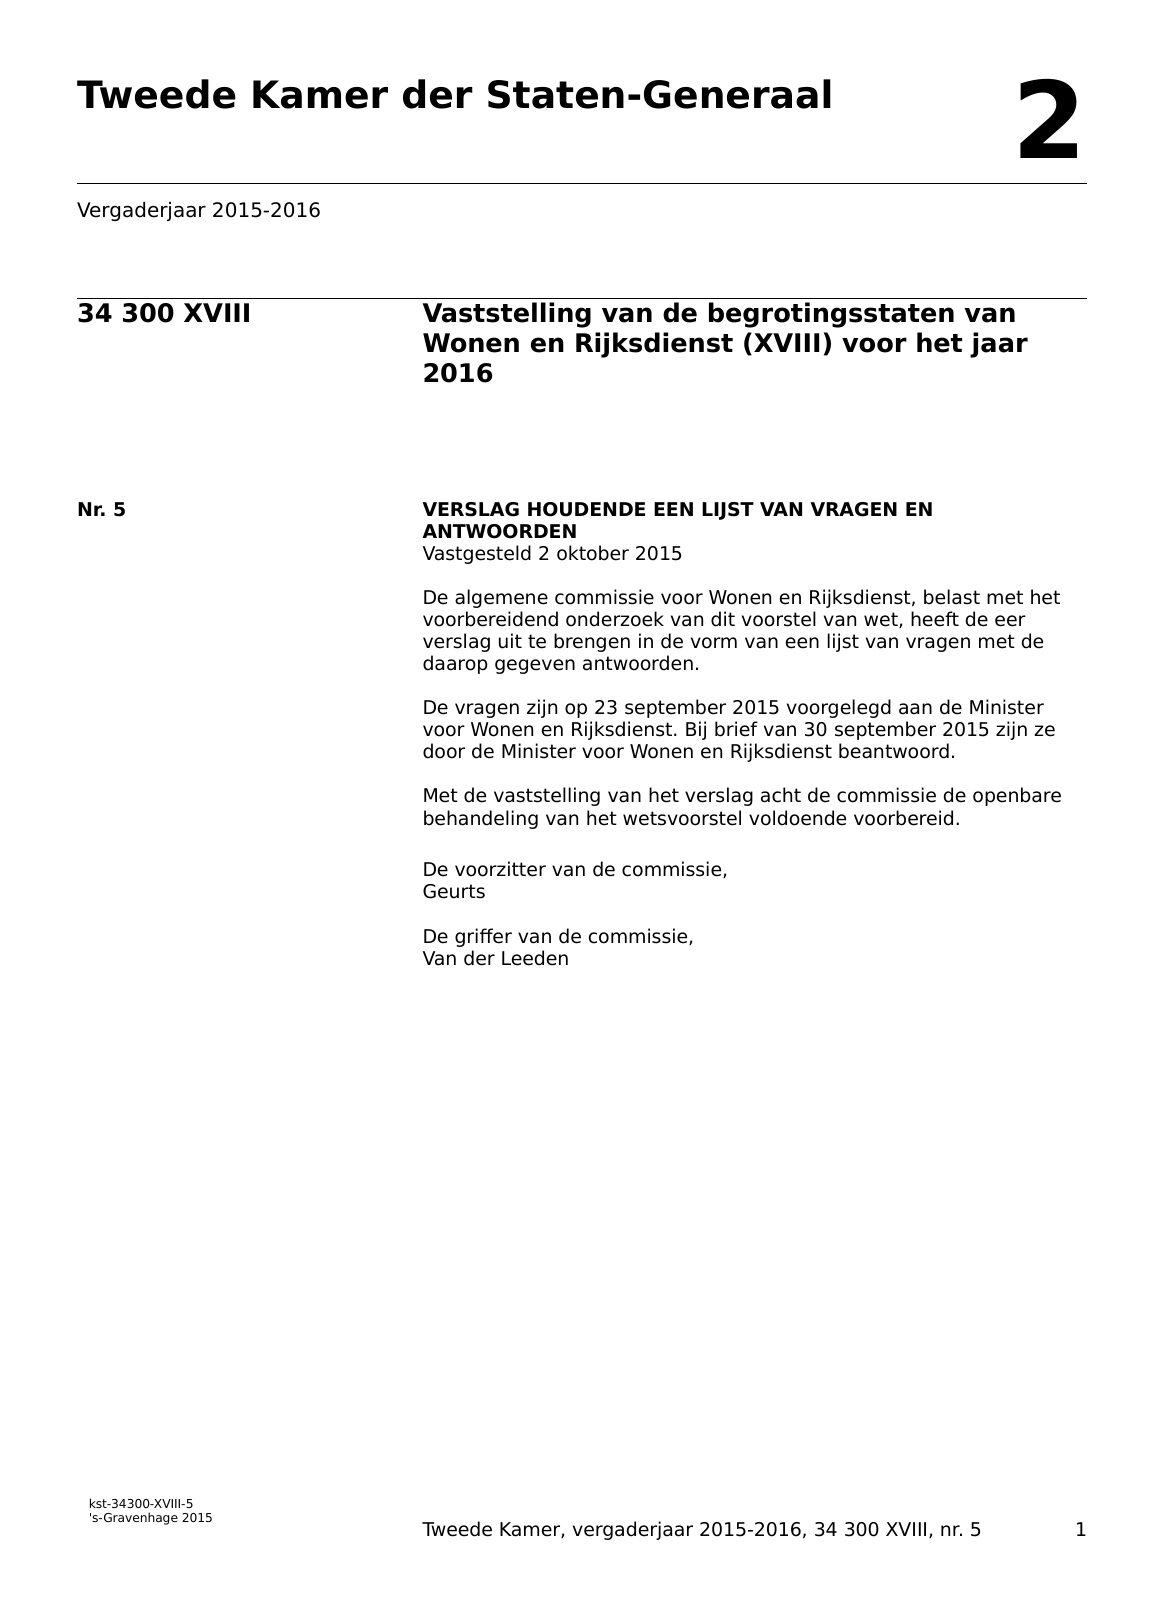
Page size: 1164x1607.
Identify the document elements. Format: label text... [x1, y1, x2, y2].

text Vastgesteld 2 oktober 2015 [422, 543, 1087, 565]
table_cell Vergaderjaar 2015-2016 [77, 184, 1087, 298]
table_header 2 [886, 59, 1087, 183]
text De algemene commissie voor Wonen en Rijksdienst, belast met het voorbereidend onderzoek van dit voorstel van wet, heeft de eer verslag uit te brengen in de vorm van een lijst van vragen met de daarop gegeven antwoorden. [422, 587, 1087, 675]
text Met de vaststelling van het verslag acht de commissie de openbare behandeling van het wetsvoorstel voldoende voorbereid. [422, 785, 1087, 829]
text De vragen zijn op 23 september 2015 voorgelegd aan de Minister voor Wonen en Rijksdienst. Bij brief van 30 september 2015 zijn ze door de Minister voor Wonen en Rijksdienst beantwoord. [422, 697, 1087, 763]
text kst-34300-XVIII-5 [88, 1497, 323, 1511]
text 's-Gravenhage 2015 [88, 1511, 323, 1525]
text De voorzitter van de commissie, Geurts [422, 859, 1087, 903]
table_header Tweede Kamer der Staten-Generaal [77, 59, 886, 183]
subtitle 34 300 XVIII Vaststelling van de begrotingsstaten van Wonen en Rijksdienst (XVIII) voor het jaar 2016 [77, 299, 1087, 388]
text De griffer van de commissie, Van der Leeden [422, 926, 1087, 969]
subtitle Nr. 5 VERSLAG HOUDENDE EEN LIJST VAN VRAGEN EN ANTWOORDEN [77, 499, 1087, 543]
